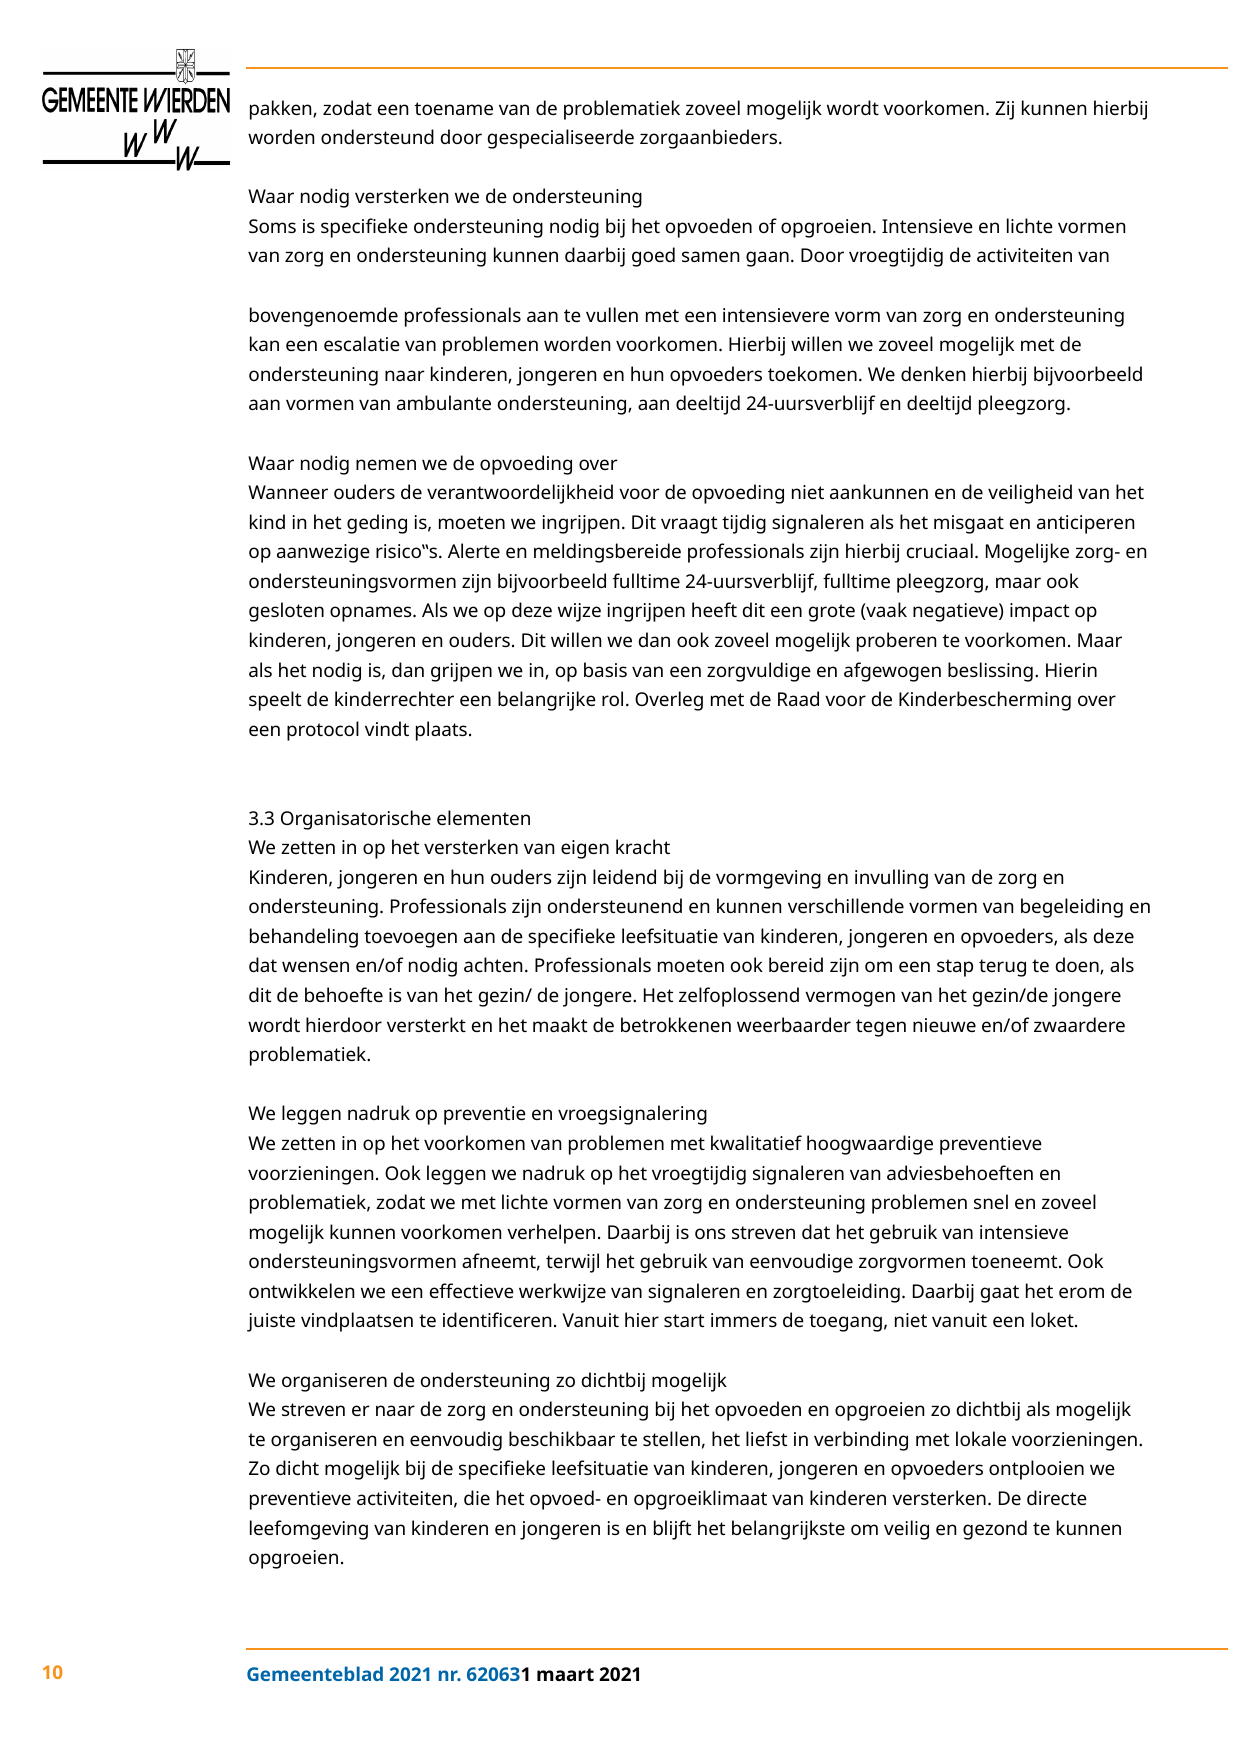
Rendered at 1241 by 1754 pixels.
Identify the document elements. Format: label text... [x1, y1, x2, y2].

text Wanneer ouders de verantwoordelijkheid voor de opvoeding niet aankunnen en de veiligheid van het kind in het geding is, moeten we ingrijpen. Dit vraagt tijdig signaleren als het misgaat en anticiperen op aanwezige risico‟s. Alerte en meldingsbereide professionals zijn hierbij cruciaal. Mogelijke zorg- en ondersteuningsvormen zijn bijvoorbeeld fulltime 24-uursverblijf, fulltime pleegzorg, maar ook gesloten opnames. Als we op deze wijze ingrijpen heeft dit een grote (vaak negatieve) impact op kinderen, jongeren en ouders. Dit willen we dan ook zoveel mogelijk proberen te voorkomen. Maar als het nodig is, dan grijpen we in, op basis van een zorgvuldige en afgewogen beslissing. Hierin speelt de kinderrechter een belangrijke rol. Overleg met de Raad voor de Kinderbescherming over een protocol vindt plaats. [248, 479, 1152, 742]
text We leggen nadruk op preventie en vroegsignalering [248, 1101, 1152, 1126]
text We zetten in op het voorkomen van problemen met kwalitatief hoogwaardige preventieve voorzieningen. Ook leggen we nadruk op het vroegtijdig signaleren van adviesbehoeften en problematiek, zodat we met lichte vormen van zorg en ondersteuning problemen snel en zoveel mogelijk kunnen voorkomen verhelpen. Daarbij is ons streven dat het gebruik van intensieve ondersteuningsvormen afneemt, terwijl het gebruik van eenvoudige zorgvormen toeneemt. Ook ontwikkelen we een effectieve werkwijze van signaleren en zorgtoeleiding. Daarbij gaat het erom de juiste vindplaatsen te identificeren. Vanuit hier start immers de toegang, niet vanuit een loket. [248, 1130, 1152, 1333]
text pakken, zodat een toename van de problematiek zoveel mogelijk wordt voorkomen. Zij kunnen hierbij worden ondersteund door gespecialiseerde zorgaanbieders. [248, 95, 1152, 150]
text Waar nodig nemen we de opvoeding over [248, 450, 1152, 476]
picture [41, 47, 231, 172]
text We streven er naar de zorg en ondersteuning bij het opvoeden en opgroeien zo dichtbij als mogelijk te organiseren en eenvoudig beschikbaar te stellen, het liefst in verbinding met lokale voorzieningen. Zo dicht mogelijk bij de specifieke leefsituatie van kinderen, jongeren en opvoeders ontplooien we preventieve activiteiten, die het opvoed- en opgroeiklimaat van kinderen versterken. De directe leefomgeving van kinderen en jongeren is en blijft het belangrijkste om veilig en gezond te kunnen opgroeien. [248, 1396, 1152, 1570]
text Kinderen, jongeren en hun ouders zijn leidend bij de vormgeving en invulling van de zorg en ondersteuning. Professionals zijn ondersteunend en kunnen verschillende vormen van begeleiding en behandeling toevoegen aan de specifieke leefsituatie van kinderen, jongeren en opvoeders, als deze dat wensen en/of nodig achten. Professionals moeten ook bereid zijn om een stap terug te doen, als dit de behoefte is van het gezin/ de jongere. Het zelfoplossend vermogen van het gezin/de jongere wordt hierdoor versterkt en het maakt de betrokkenen weerbaarder tegen nieuwe en/of zwaardere problematiek. [248, 864, 1152, 1067]
text We zetten in op het versterken van eigen kracht [248, 834, 1152, 860]
text Soms is specifieke ondersteuning nodig bij het opvoeden of opgroeien. Intensieve en lichte vormen van zorg en ondersteuning kunnen daarbij goed samen gaan. Door vroegtijdig de activiteiten van [248, 213, 1152, 268]
text bovengenoemde professionals aan te vullen met een intensievere vorm van zorg en ondersteuning kan een escalatie van problemen worden voorkomen. Hierbij willen we zoveel mogelijk met de ondersteuning naar kinderen, jongeren en hun opvoeders toekomen. We denken hierbij bijvoorbeeld aan vormen van ambulante ondersteuning, aan deeltijd 24-uursverblijf en deeltijd pleegzorg. [248, 302, 1152, 416]
text 3.3 Organisatorische elementen [248, 805, 1152, 831]
text We organiseren de ondersteuning zo dichtbij mogelijk [248, 1367, 1152, 1393]
text Waar nodig versterken we de ondersteuning [248, 183, 1152, 209]
